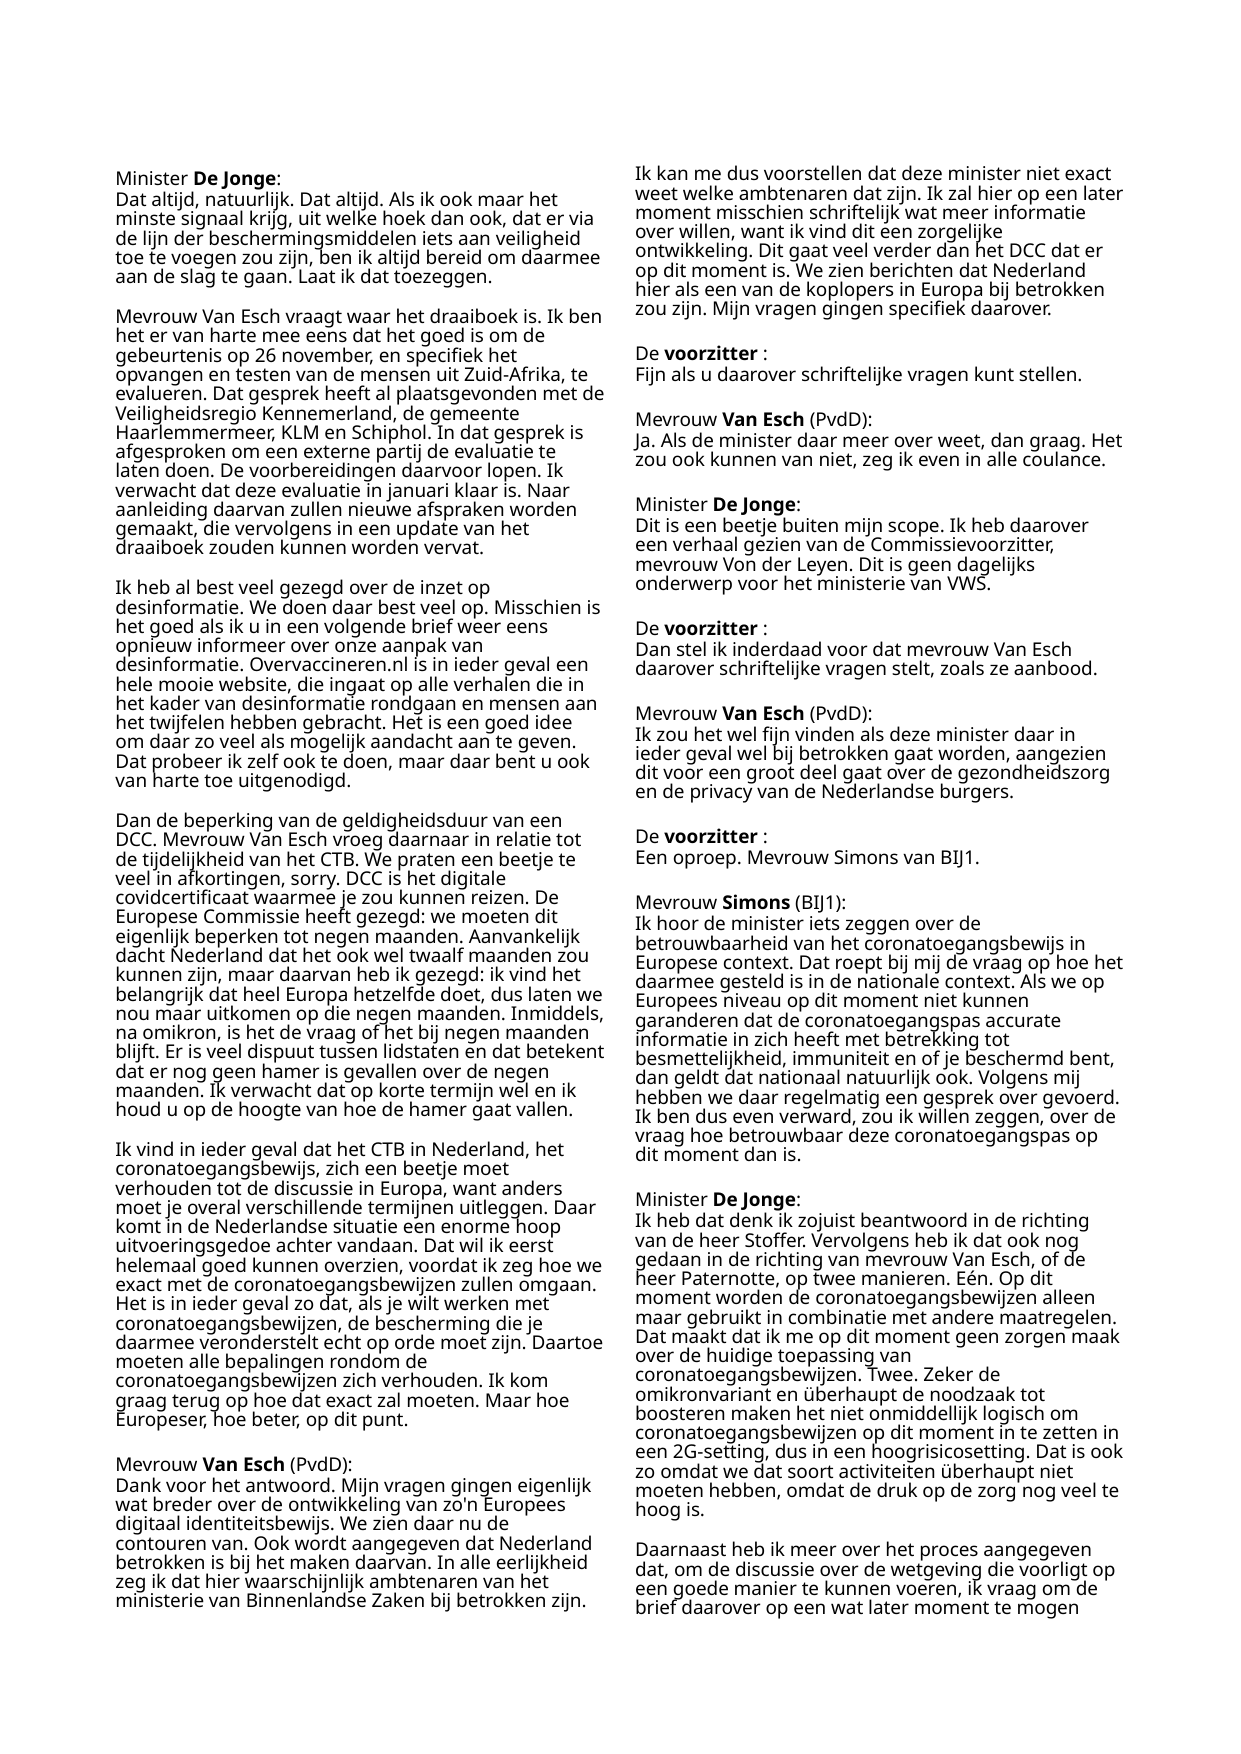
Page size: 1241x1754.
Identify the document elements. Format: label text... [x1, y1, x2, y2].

text Minister De Jonge: [635, 491, 1125, 517]
text Dit is een beetje buiten mijn scope. Ik heb daarover een verhaal gezien van de Commissievoorzitter, mevrouw Von der Leyen. Dit is geen dagelijks onderwerp voor het ministerie van VWS. [635, 517, 1125, 594]
text Dan stel ik inderdaad voor dat mevrouw Van Esch daarover schriftelijke vragen stelt, zoals ze aanbood. [635, 641, 1125, 679]
text Minister De Jonge: [115, 165, 605, 191]
text Ik zou het wel fijn vinden als deze minister daar in ieder geval wel bij betrokken gaat worden, aangezien dit voor een groot deel gaat over de gezondheidszorg en de privacy van de Nederlandse burgers. [635, 726, 1125, 803]
text De voorzitter : [635, 615, 1125, 641]
text Mevrouw Van Esch (PvdD): [635, 700, 1125, 726]
text Dat altijd, natuurlijk. Dat altijd. Als ik ook maar het minste signaal krijg, uit welke hoek dan ook, dat er via de lijn der beschermingsmiddelen iets aan veiligheid toe te voegen zou zijn, ben ik altijd bereid om daarmee aan de slag te gaan. Laat ik dat toezeggen. [115, 191, 605, 287]
text Ik kan me dus voorstellen dat deze minister niet exact weet welke ambtenaren dat zijn. Ik zal hier op een later moment misschien schriftelijk wat meer informatie over willen, want ik vind dit een zorgelijke ontwikkeling. Dit gaat veel verder dan het DCC dat er op dit moment is. We zien berichten dat Nederland hier als een van de koplopers in Europa bij betrokken zou zijn. Mijn vragen gingen specifiek daarover. [635, 165, 1125, 319]
text De voorzitter : [635, 824, 1125, 849]
text Ik heb dat denk ik zojuist beantwoord in de richting van de heer Stoffer. Vervolgens heb ik dat ook nog gedaan in de richting van mevrouw Van Esch, of de heer Paternotte, op twee manieren. Eén. Op dit moment worden de coronatoegangsbewijzen alleen maar gebruikt in combinatie met andere maatregelen. Dat maakt dat ik me op dit moment geen zorgen maak over de huidige toepassing van coronatoegangsbewijzen. Twee. Zeker de omikronvariant en überhaupt de noodzaak tot boosteren maken het niet onmiddellijk logisch om coronatoegangsbewijzen op dit moment in te zetten in een 2G-setting, dus in een hoogrisicosetting. Dat is ook zo omdat we dat soort activiteiten überhaupt niet moeten hebben, omdat de druk op de zorg nog veel te hoog is. [635, 1212, 1125, 1521]
text Mevrouw Van Esch (PvdD): [115, 1451, 605, 1477]
text Daarnaast heb ik meer over het proces aangegeven dat, om de discussie over de wetgeving die voorligt op een goede manier te kunnen voeren, ik vraag om de brief daarover op een wat later moment te mogen [635, 1541, 1125, 1618]
text Mevrouw Simons (BIJ1): [635, 889, 1125, 915]
text Mevrouw Van Esch vraagt waar het draaiboek is. Ik ben het er van harte mee eens dat het goed is om de gebeurtenis op 26 november, en specifiek het opvangen en testen van de mensen uit Zuid-Afrika, te evalueren. Dat gesprek heeft al plaatsgevonden met de Veiligheidsregio Kennemerland, de gemeente Haarlemmermeer, KLM en Schiphol. In dat gesprek is afgesproken om een externe partij de evaluatie te laten doen. De voorbereidingen daarvoor lopen. Ik verwacht dat deze evaluatie in januari klaar is. Naar aanleiding daarvan zullen nieuwe afspraken worden gemaakt, die vervolgens in een update van het draaiboek zouden kunnen worden vervat. [115, 308, 605, 559]
text Dank voor het antwoord. Mijn vragen gingen eigenlijk wat breder over de ontwikkeling van zo'n Europees digitaal identiteitsbewijs. We zien daar nu de contouren van. Ook wordt aangegeven dat Nederland betrokken is bij het maken daarvan. In alle eerlijkheid zeg ik dat hier waarschijnlijk ambtenaren van het ministerie van Binnenlandse Zaken bij betrokken zijn. [115, 1477, 605, 1612]
text Ik hoor de minister iets zeggen over de betrouwbaarheid van het coronatoegangsbewijs in Europese context. Dat roept bij mij de vraag op hoe het daarmee gesteld is in de nationale context. Als we op Europees niveau op dit moment niet kunnen garanderen dat de coronatoegangspas accurate informatie in zich heeft met betrekking tot besmettelijkheid, immuniteit en of je beschermd bent, dan geldt dat nationaal natuurlijk ook. Volgens mij hebben we daar regelmatig een gesprek over gevoerd. Ik ben dus even verward, zou ik willen zeggen, over de vraag hoe betrouwbaar deze coronatoegangspas op dit moment dan is. [635, 915, 1125, 1166]
text Ja. Als de minister daar meer over weet, dan graag. Het zou ook kunnen van niet, zeg ik even in alle coulance. [635, 432, 1125, 470]
text Ik heb al best veel gezegd over de inzet op desinformatie. We doen daar best veel op. Misschien is het goed als ik u in een volgende brief weer eens opnieuw informeer over onze aanpak van desinformatie. Overvaccineren.nl is in ieder geval een hele mooie website, die ingaat op alle verhalen die in het kader van desinformatie rondgaan en mensen aan het twijfelen hebben gebracht. Het is een goed idee om daar zo veel als mogelijk aandacht aan te geven. Dat probeer ik zelf ook te doen, maar daar bent u ook van harte toe uitgenodigd. [115, 579, 605, 791]
text Mevrouw Van Esch (PvdD): [635, 406, 1125, 432]
text Dan de beperking van de geldigheidsduur van een DCC. Mevrouw Van Esch vroeg daarnaar in relatie tot de tijdelijkheid van het CTB. We praten een beetje te veel in afkortingen, sorry. DCC is het digitale covidcertificaat waarmee je zou kunnen reizen. De Europese Commissie heeft gezegd: we moeten dit eigenlijk beperken tot negen maanden. Aanvankelijk dacht Nederland dat het ook wel twaalf maanden zou kunnen zijn, maar daarvan heb ik gezegd: ik vind het belangrijk dat heel Europa hetzelfde doet, dus laten we nou maar uitkomen op die negen maanden. Inmiddels, na omikron, is het de vraag of het bij negen maanden blijft. Er is veel dispuut tussen lidstaten en dat betekent dat er nog geen hamer is gevallen over de negen maanden. Ik verwacht dat op korte termijn wel en ik houd u op de hoogte van hoe de hamer gaat vallen. [115, 812, 605, 1120]
text Een oproep. Mevrouw Simons van BIJ1. [635, 849, 1125, 869]
text De voorzitter : [635, 340, 1125, 366]
text Fijn als u daarover schriftelijke vragen kunt stellen. [635, 366, 1125, 385]
text Ik vind in ieder geval dat het CTB in Nederland, het coronatoegangsbewijs, zich een beetje moet verhouden tot de discussie in Europa, want anders moet je overal verschillende termijnen uitleggen. Daar komt in de Nederlandse situatie een enorme hoop uitvoeringsgedoe achter vandaan. Dat wil ik eerst helemaal goed kunnen overzien, voordat ik zeg hoe we exact met de coronatoegangsbewijzen zullen omgaan. Het is in ieder geval zo dat, als je wilt werken met coronatoegangsbewijzen, de bescherming die je daarmee veronderstelt echt op orde moet zijn. Daartoe moeten alle bepalingen rondom de coronatoegangsbewijzen zich verhouden. Ik kom graag terug op hoe dat exact zal moeten. Maar hoe Europeser, hoe beter, op dit punt. [115, 1141, 605, 1430]
text Minister De Jonge: [635, 1187, 1125, 1212]
